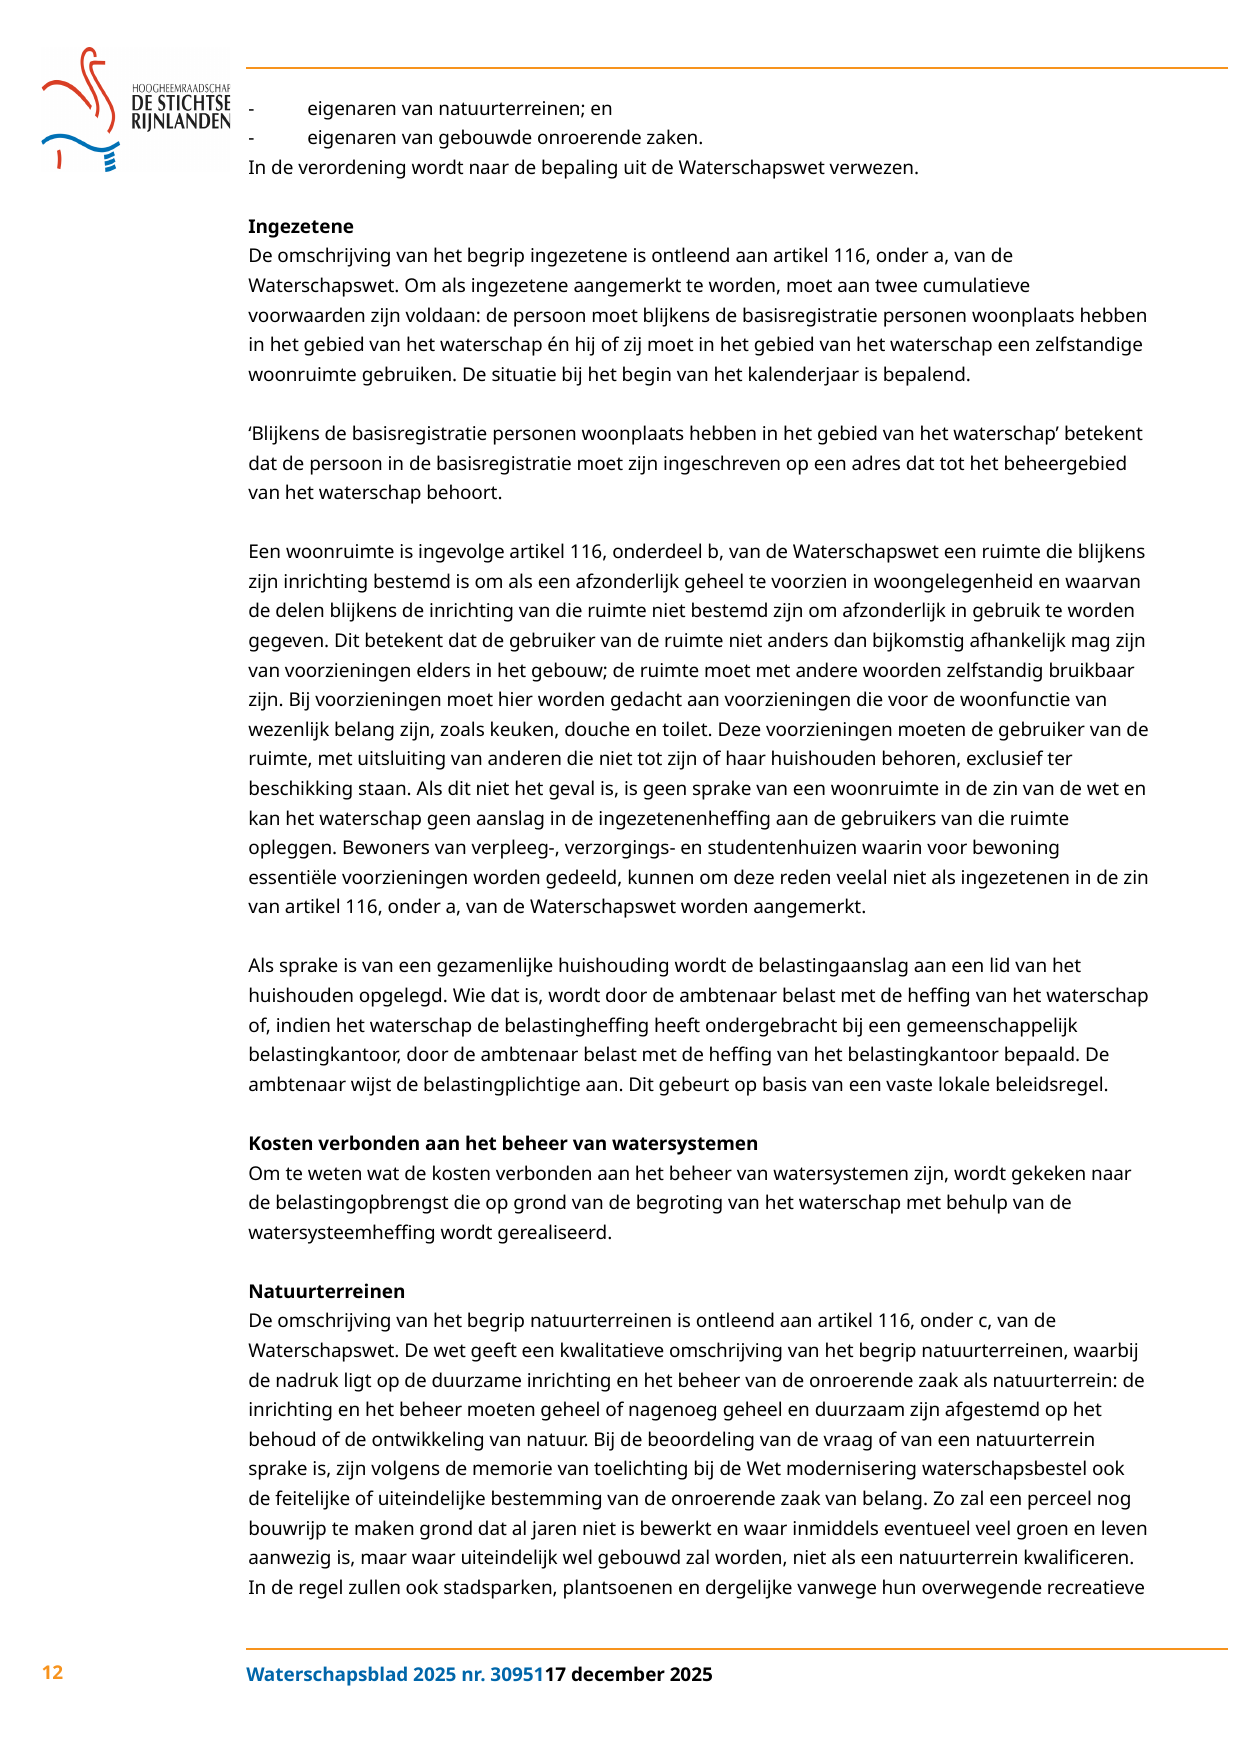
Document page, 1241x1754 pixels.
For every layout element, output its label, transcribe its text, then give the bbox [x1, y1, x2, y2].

text ‘Blijkens de basisregistratie personen woonplaats hebben in het gebied van het waterschap’ betekent dat de persoon in de basisregistratie moet zijn ingeschreven op een adres dat tot het beheergebied van het waterschap behoort. [248, 420, 1152, 505]
text In de verordening wordt naar de bepaling uit de Waterschapswet verwezen. [248, 154, 1152, 180]
text Natuurterreinen [248, 1278, 1152, 1304]
text De omschrijving van het begrip ingezetene is ontleend aan artikel 116, onder a, van de Waterschapswet. Om als ingezetene aangemerkt te worden, moet aan twee cumulatieve voorwaarden zijn voldaan: de persoon moet blijkens de basisregistratie personen woonplaats hebben in het gebied van het waterschap én hij of zij moet in het gebied van het waterschap een zelfstandige woonruimte gebruiken. De situatie bij het begin van het kalenderjaar is bepalend. [248, 243, 1152, 387]
text Een woonruimte is ingevolge artikel 116, onderdeel b, van de Waterschapswet een ruimte die blijkens zijn inrichting bestemd is om als een afzonderlijk geheel te voorzien in woongelegenheid en waarvan de delen blijkens de inrichting van die ruimte niet bestemd zijn om afzonderlijk in gebruik te worden gegeven. Dit betekent dat de gebruiker van de ruimte niet anders dan bijkomstig afhankelijk mag zijn van voorzieningen elders in het gebouw; de ruimte moet met andere woorden zelfstandig bruikbaar zijn. Bij voorzieningen moet hier worden gedacht aan voorzieningen die voor de woonfunctie van wezenlijk belang zijn, zoals keuken, douche en toilet. Deze voorzieningen moeten de gebruiker van de ruimte, met uitsluiting van anderen die niet tot zijn of haar huishouden behoren, exclusief ter beschikking staan. Als dit niet het geval is, is geen sprake van een woonruimte in de zin van de wet en kan het waterschap geen aanslag in de ingezetenenheffing aan de gebruikers van die ruimte opleggen. Bewoners van verpleeg-, verzorgings- en studentenhuizen waarin voor bewoning essentiële voorzieningen worden gedeeld, kunnen om deze reden veelal niet als ingezetenen in de zin van artikel 116, onder a, van de Waterschapswet worden aangemerkt. [248, 538, 1152, 919]
text De omschrijving van het begrip natuurterreinen is ontleend aan artikel 116, onder c, van de Waterschapswet. De wet geeft een kwalitatieve omschrijving van het begrip natuurterreinen, waarbij de nadruk ligt op de duurzame inrichting en het beheer van de onroerende zaak als natuurterrein: de inrichting en het beheer moeten geheel of nagenoeg geheel en duurzaam zijn afgestemd op het behoud of de ontwikkeling van natuur. Bij de beoordeling van de vraag of van een natuurterrein sprake is, zijn volgens de memorie van toelichting bij de Wet modernisering waterschapsbestel ook de feitelijke of uiteindelijke bestemming van de onroerende zaak van belang. Zo zal een perceel nog bouwrijp te maken grond dat al jaren niet is bewerkt en waar inmiddels eventueel veel groen en leven aanwezig is, maar waar uiteindelijk wel gebouwd zal worden, niet als een natuurterrein kwalificeren. In de regel zullen ook stadsparken, plantsoenen en dergelijke vanwege hun overwegende recreatieve [248, 1308, 1152, 1600]
picture [41, 47, 231, 172]
list eigenaren van gebouwde onroerende zaken. [248, 124, 1152, 150]
text Om te weten wat de kosten verbonden aan het beheer van watersystemen zijn, wordt gekeken naar de belastingopbrengst die op grond van de begroting van het waterschap met behulp van de watersysteemheffing wordt gerealiseerd. [248, 1160, 1152, 1245]
text Ingezetene [248, 213, 1152, 239]
text Als sprake is van een gezamenlijke huishouding wordt de belastingaanslag aan een lid van het huishouden opgelegd. Wie dat is, wordt door de ambtenaar belast met de heffing van het waterschap of, indien het waterschap de belastingheffing heeft ondergebracht bij een gemeenschappelijk belastingkantoor, door de ambtenaar belast met de heffing van het belastingkantoor bepaald. De ambtenaar wijst de belastingplichtige aan. Dit gebeurt op basis van een vaste lokale beleidsregel. [248, 953, 1152, 1097]
list eigenaren van natuurterreinen; en [248, 95, 1152, 121]
text Kosten verbonden aan het beheer van watersystemen [248, 1130, 1152, 1156]
